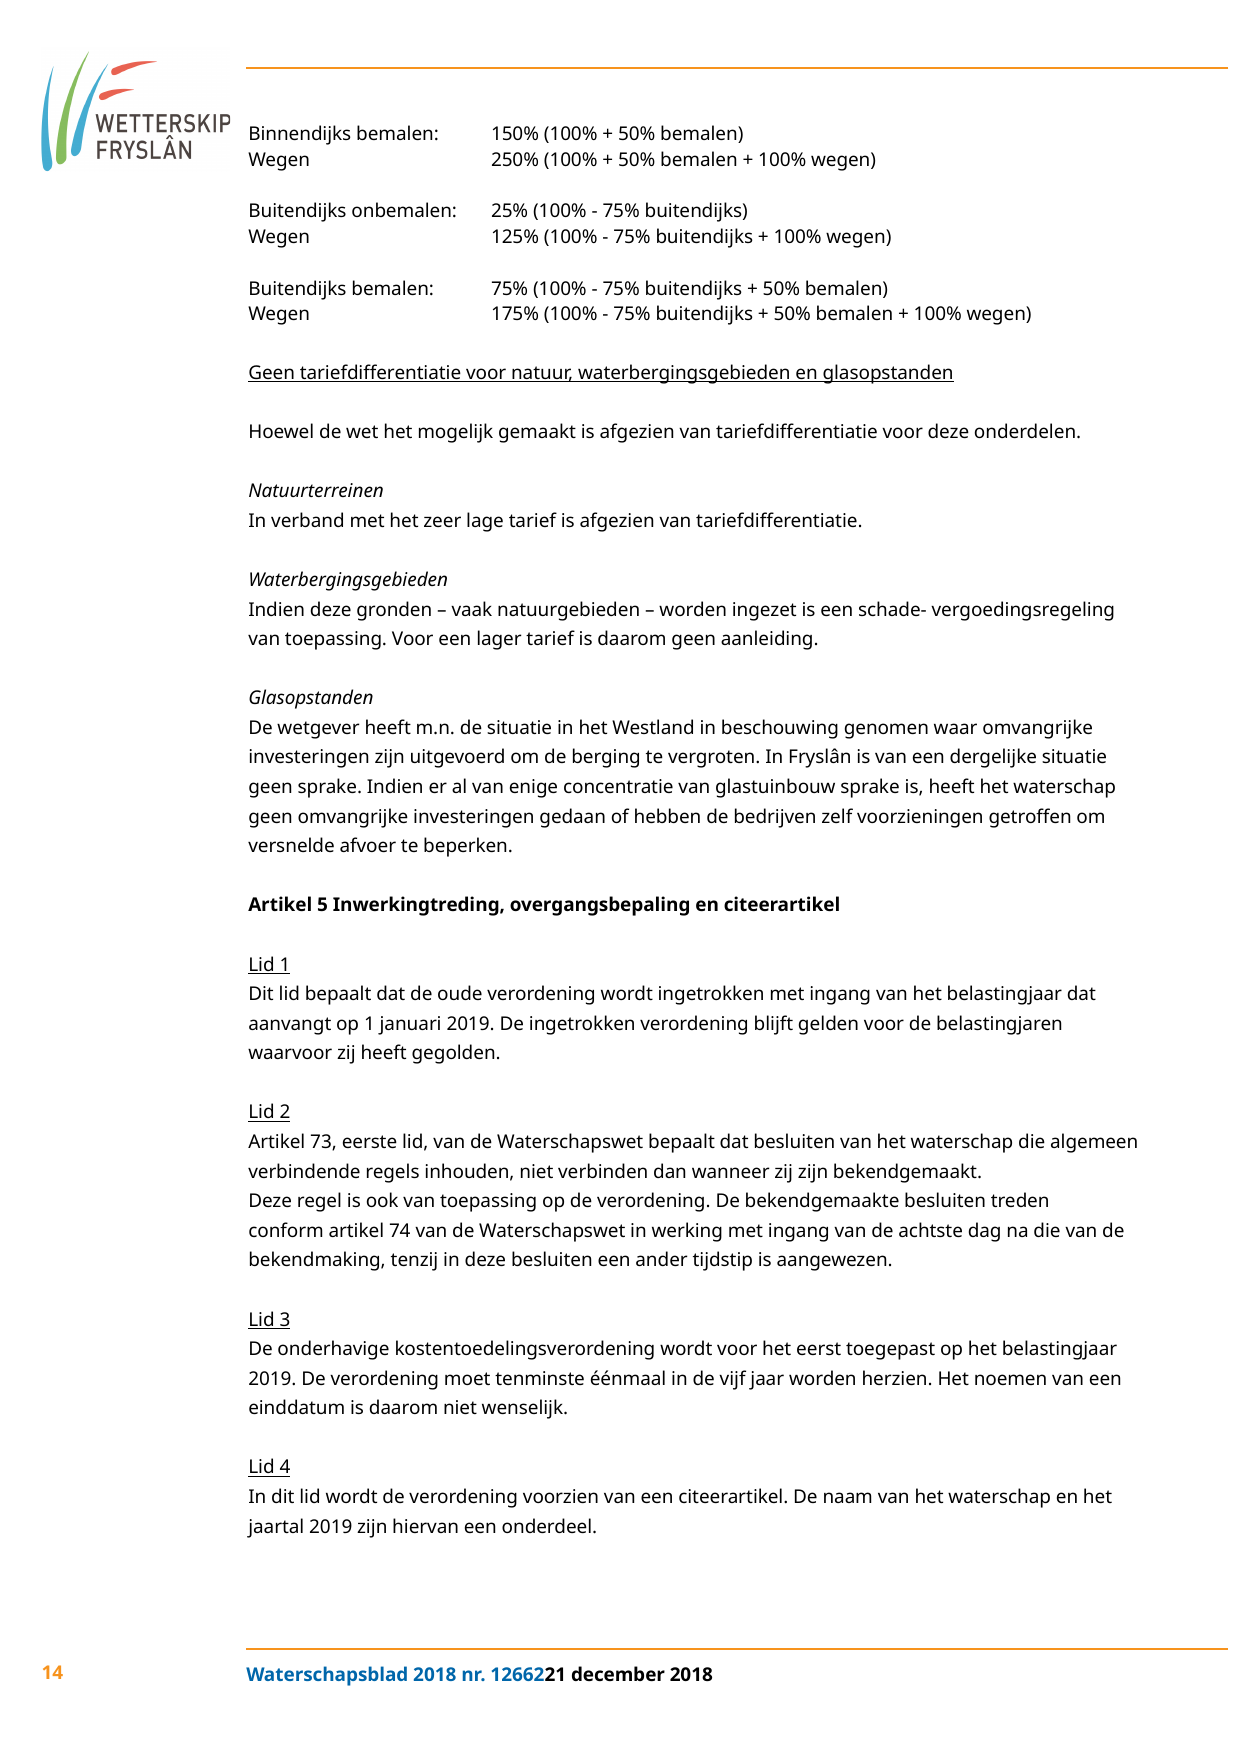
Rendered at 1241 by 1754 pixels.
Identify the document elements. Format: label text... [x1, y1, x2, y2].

table_cell 75% (100% - 75% buitendijks + 50% bemalen) [491, 275, 1152, 301]
text Lid 2 [248, 1099, 1152, 1124]
table_cell [491, 95, 1152, 121]
table_cell 250% (100% + 50% bemalen + 100% wegen) [491, 146, 1152, 172]
text In dit lid wordt de verordening voorzien van een citeerartikel. De naam van het waterschap en het jaartal 2019 zijn hiervan een onderdeel. [248, 1483, 1152, 1539]
text De wetgever heeft m.n. de situatie in het Westland in beschouwing genomen waar omvangrijke investeringen zijn uitgevoerd om de berging te vergroten. In Fryslân is van een dergelijke situatie geen sprake. Indien er al van enige concentratie van glastuinbouw sprake is, heeft het waterschap geen omvangrijke investeringen gedaan of hebben de bedrijven zelf voorzieningen getroffen om versnelde afvoer te beperken. [248, 714, 1152, 858]
text Geen tariefdifferentiatie voor natuur, waterbergingsgebieden en glasopstanden [248, 359, 1152, 385]
table_cell 125% (100% - 75% buitendijks + 100% wegen) [491, 224, 1152, 249]
text Lid 3 [248, 1306, 1152, 1332]
picture [41, 47, 231, 172]
text Lid 1 [248, 951, 1152, 977]
table_cell [248, 249, 491, 275]
text Artikel 5 Inwerkingtreding, overgangsbepaling en citeerartikel [248, 892, 1152, 917]
text Deze regel is ook van toepassing op de verordening. De bekendgemaakte besluiten treden [248, 1187, 1152, 1213]
text Glasopstanden [248, 684, 1152, 710]
table_cell [491, 249, 1152, 275]
text Lid 4 [248, 1454, 1152, 1479]
table_cell Wegen [248, 224, 491, 249]
text Artikel 73, eerste lid, van de Waterschapswet bepaalt dat besluiten van het waterschap die algemeen verbindende regels inhouden, niet verbinden dan wanneer zij zijn bekendgemaakt. [248, 1128, 1152, 1184]
table_cell Wegen [248, 146, 491, 172]
table_cell Wegen [248, 301, 491, 326]
table_cell 150% (100% + 50% bemalen) [491, 121, 1152, 146]
table_cell Buitendijks bemalen: [248, 275, 491, 301]
text Dit lid bepaalt dat de oude verordening wordt ingetrokken met ingang van het belastingjaar dat aanvangt op 1 januari 2019. De ingetrokken verordening blijft gelden voor de belastingjaren waarvoor zij heeft gegolden. [248, 980, 1152, 1065]
text conform artikel 74 van de Waterschapswet in werking met ingang van de achtste dag na die van de bekendmaking, tenzij in deze besluiten een ander tijdstip is aangewezen. [248, 1217, 1152, 1272]
text Hoewel de wet het mogelijk gemaakt is afgezien van tariefdifferentiatie voor deze onderdelen. [248, 418, 1152, 444]
text Waterbergingsgebieden [248, 566, 1152, 592]
text Indien deze gronden – vaak natuurgebieden – worden ingezet is een schade- vergoedingsregeling van toepassing. Voor een lager tarief is daarom geen aanleiding. [248, 596, 1152, 651]
table_cell Binnendijks bemalen: [248, 121, 491, 146]
table_cell Buitendijks onbemalen: [248, 198, 491, 223]
table_cell 25% (100% - 75% buitendijks) [491, 198, 1152, 223]
text De onderhavige kostentoedelingsverordening wordt voor het eerst toegepast op het belastingjaar 2019. De verordening moet tenminste éénmaal in de vijf jaar worden herzien. Het noemen van een einddatum is daarom niet wenselijk. [248, 1335, 1152, 1420]
table_cell [248, 172, 491, 198]
table_cell [248, 95, 491, 121]
table_cell [491, 172, 1152, 198]
text In verband met het zeer lage tarief is afgezien van tariefdifferentiatie. [248, 507, 1152, 533]
text Natuurterreinen [248, 477, 1152, 503]
table_cell 175% (100% - 75% buitendijks + 50% bemalen + 100% wegen) [491, 301, 1152, 326]
